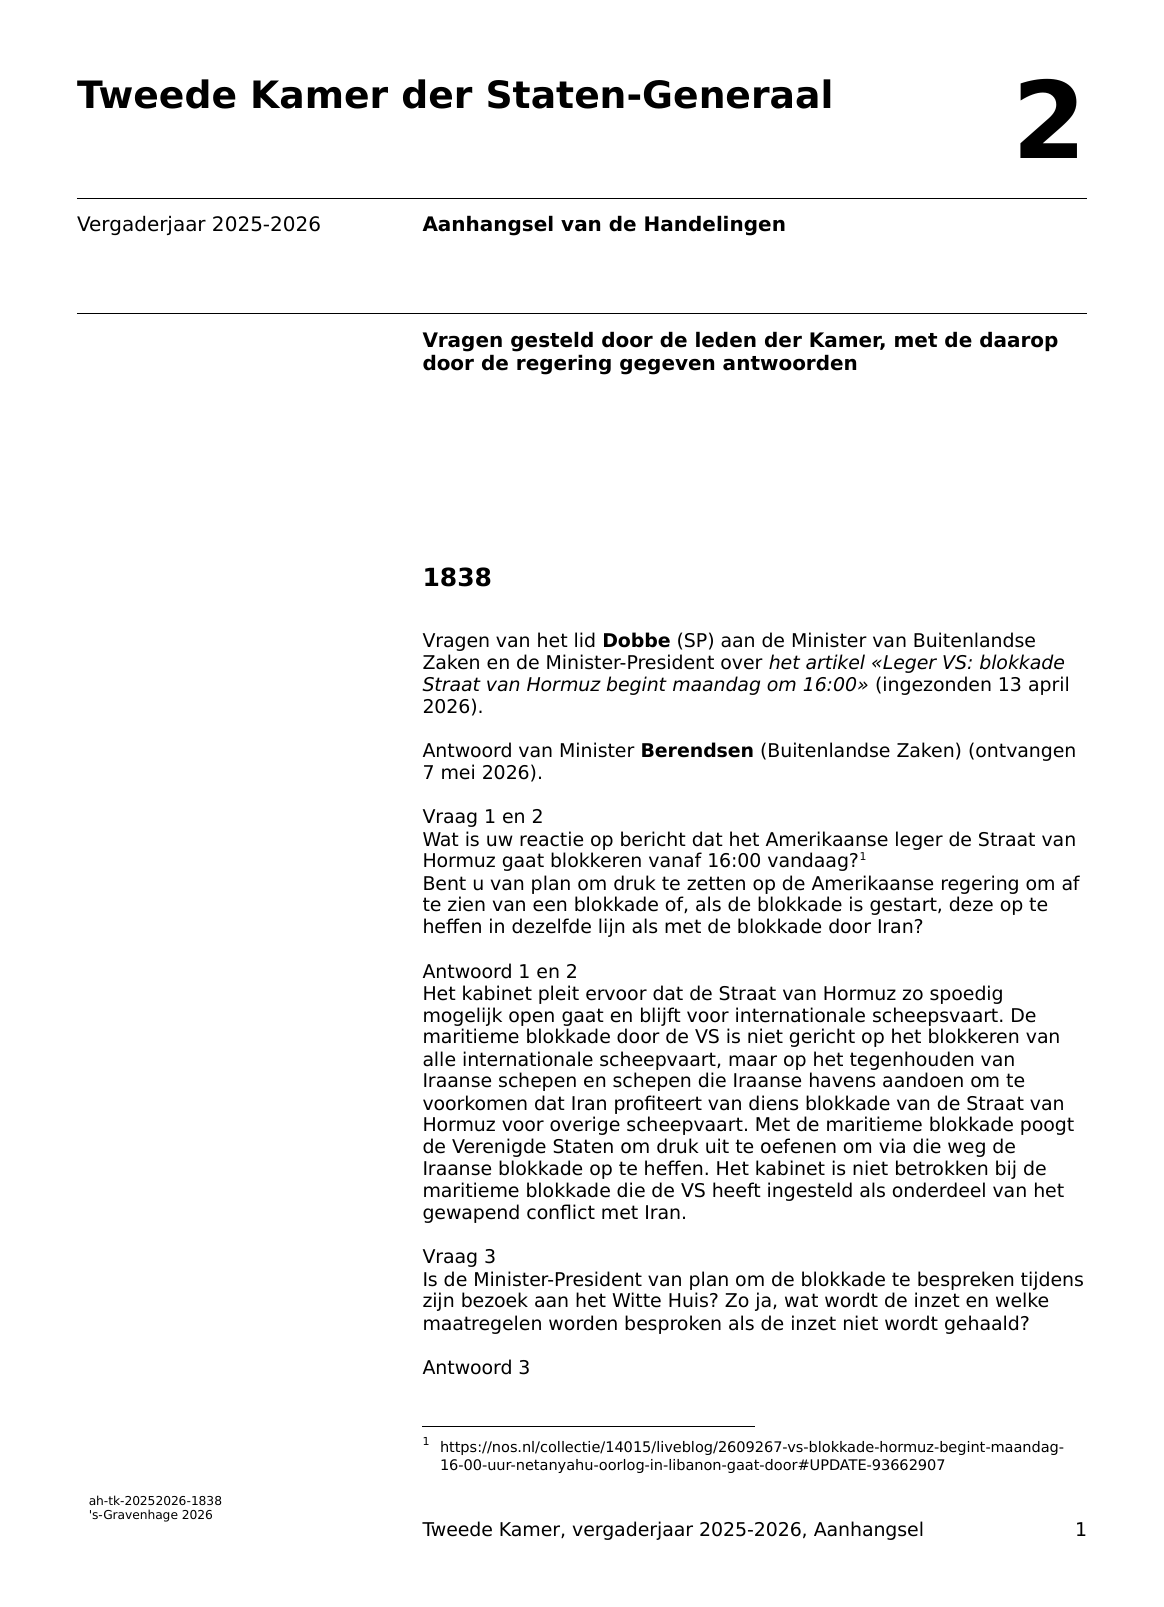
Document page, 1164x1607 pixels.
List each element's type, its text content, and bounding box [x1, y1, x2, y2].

table_cell Vergaderjaar 2025-2026 [77, 199, 422, 313]
text Vragen van het lid Dobbe (SP) aan de Minister van Buitenlandse Zaken en de Minister-President over het artikel «Leger VS: blokkade Straat van Hormuz begint maandag om 16:00» (ingezonden 13 april 2026). [422, 630, 1087, 718]
text Wat is uw reactie op bericht dat het Amerikaanse leger de Straat van Hormuz gaat blokkeren vanaf 16:00 vandaag? [422, 828, 1087, 872]
text Antwoord van Minister Berendsen (Buitenlandse Zaken) (ontvangen 7 mei 2026). [422, 740, 1087, 784]
table_cell [77, 314, 422, 375]
table_header 2 [886, 59, 1087, 198]
text Vraag 3 [422, 1246, 1087, 1268]
table_cell Aanhangsel van de Handelingen [422, 199, 1087, 313]
table_header Tweede Kamer der Staten-Generaal [77, 59, 886, 198]
text https://nos.nl/collectie/14015/liveblog/2609267-vs-blokkade-hormuz-begint-maandag-16-00-uur-netanyahu-oorlog-in-libanon-gaat-door#UPDATE-93662907 [422, 1435, 1087, 1474]
text 's-Gravenhage 2026 [88, 1508, 323, 1522]
text Is de Minister-President van plan om de blokkade te bespreken tijdens zijn bezoek aan het Witte Huis? Zo ja, wat wordt de inzet en welke maatregelen worden besproken als de inzet niet wordt gehaald? [422, 1268, 1087, 1334]
text Antwoord 1 en 2 [422, 961, 1087, 982]
text 1838 [422, 563, 1087, 592]
text Het kabinet pleit ervoor dat de Straat van Hormuz zo spoedig mogelijk open gaat en blijft voor internationale scheepsvaart. De maritieme blokkade door de VS is niet gericht op het blokkeren van alle internationale scheepvaart, maar op het tegenhouden van Iraanse schepen en schepen die Iraanse havens aandoen om te voorkomen dat Iran profiteert van diens blokkade van de Straat van Hormuz voor overige scheepvaart. Met de maritieme blokkade poogt de Verenigde Staten om druk uit te oefenen om via die weg de Iraanse blokkade op te heffen. Het kabinet is niet betrokken bij de maritieme blokkade die de VS heeft ingesteld als onderdeel van het gewapend conflict met Iran. [422, 982, 1087, 1224]
table_cell Vragen gesteld door de leden der Kamer, met de daarop door de regering gegeven antwoorden [422, 314, 1087, 375]
text ah-tk-20252026-1838 [88, 1494, 323, 1508]
text Antwoord 3 [422, 1357, 1087, 1378]
text Bent u van plan om druk te zetten op de Amerikaanse regering om af te zien van een blokkade of, als de blokkade is gestart, deze op te heffen in dezelfde lijn als met de blokkade door Iran? [422, 872, 1087, 938]
text Vraag 1 en 2 [422, 806, 1087, 828]
